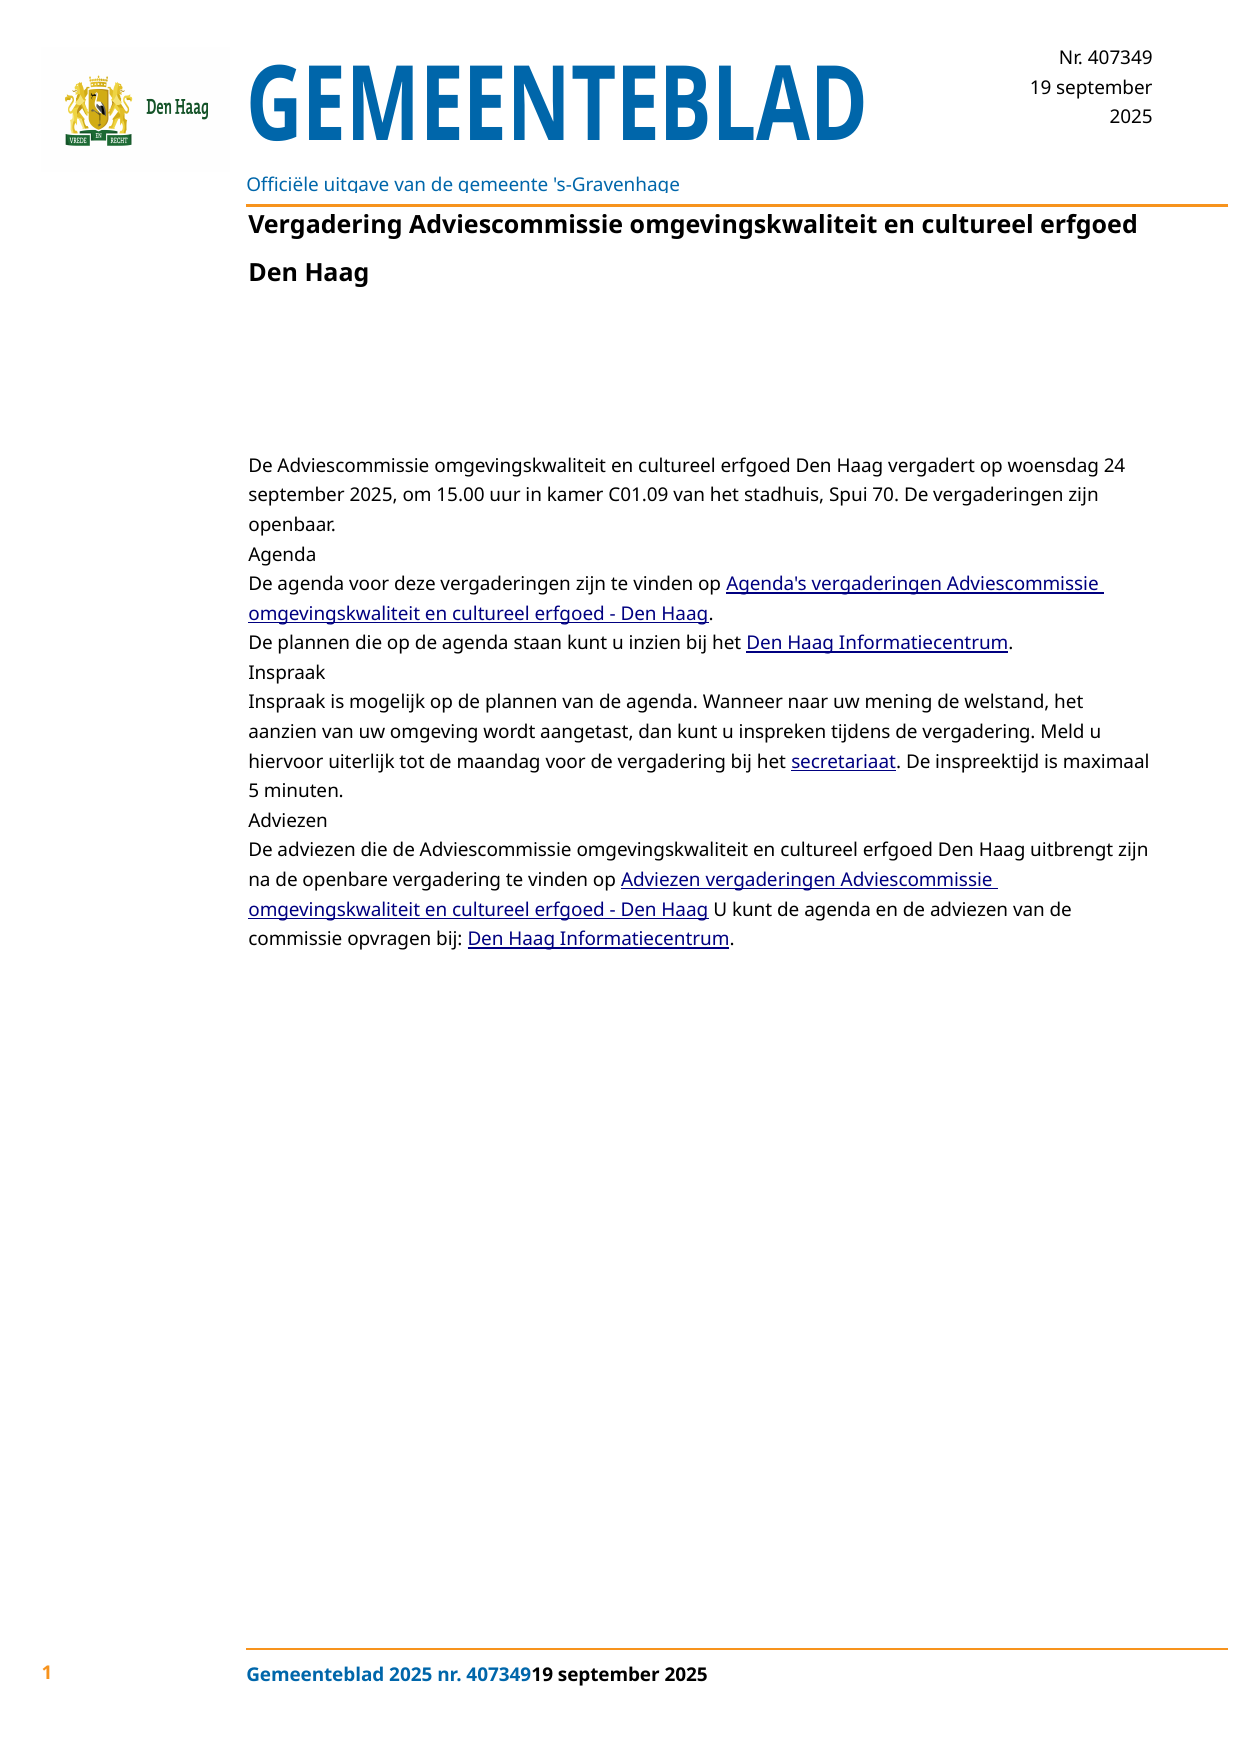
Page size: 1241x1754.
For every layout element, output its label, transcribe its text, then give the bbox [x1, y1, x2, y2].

text Inspraak is mogelijk op de plannen van de agenda. Wanneer naar uw mening de welstand, het aanzien van uw omgeving wordt aangetast, dan kunt u inspreken tijdens de vergadering. Meld u hiervoor uiterlijk tot de maandag voor de vergadering bij het secretariaat. De inspreektijd is maximaal 5 minuten. [248, 689, 1152, 803]
text Inspraak [248, 659, 1152, 685]
text Vergadering Adviescommissie omgevingskwaliteit en cultureel erfgoed Den Haag [248, 207, 1152, 288]
text Adviezen [248, 807, 1152, 833]
picture [41, 47, 231, 172]
text De Adviescommissie omgevingskwaliteit en cultureel erfgoed Den Haag vergadert op woensdag 24 september 2025, om 15.00 uur in kamer C01.09 van het stadhuis, Spui 70. De vergaderingen zijn openbaar. [248, 452, 1152, 537]
text De plannen die op de agenda staan kunt u inzien bij het Den Haag Informatiecentrum. [248, 629, 1152, 655]
text De adviezen die de Adviescommissie omgevingskwaliteit en cultureel erfgoed Den Haag uitbrengt zijn na de openbare vergadering te vinden op Adviezen vergaderingen Adviescommissie omgevingskwaliteit en cultureel erfgoed - Den Haag U kunt de agenda en de adviezen van de commissie opvragen bij: Den Haag Informatiecentrum. [248, 837, 1152, 951]
text De agenda voor deze vergaderingen zijn te vinden op Agenda's vergaderingen Adviescommissie omgevingskwaliteit en cultureel erfgoed - Den Haag. [248, 570, 1152, 626]
text Agenda [248, 541, 1152, 567]
